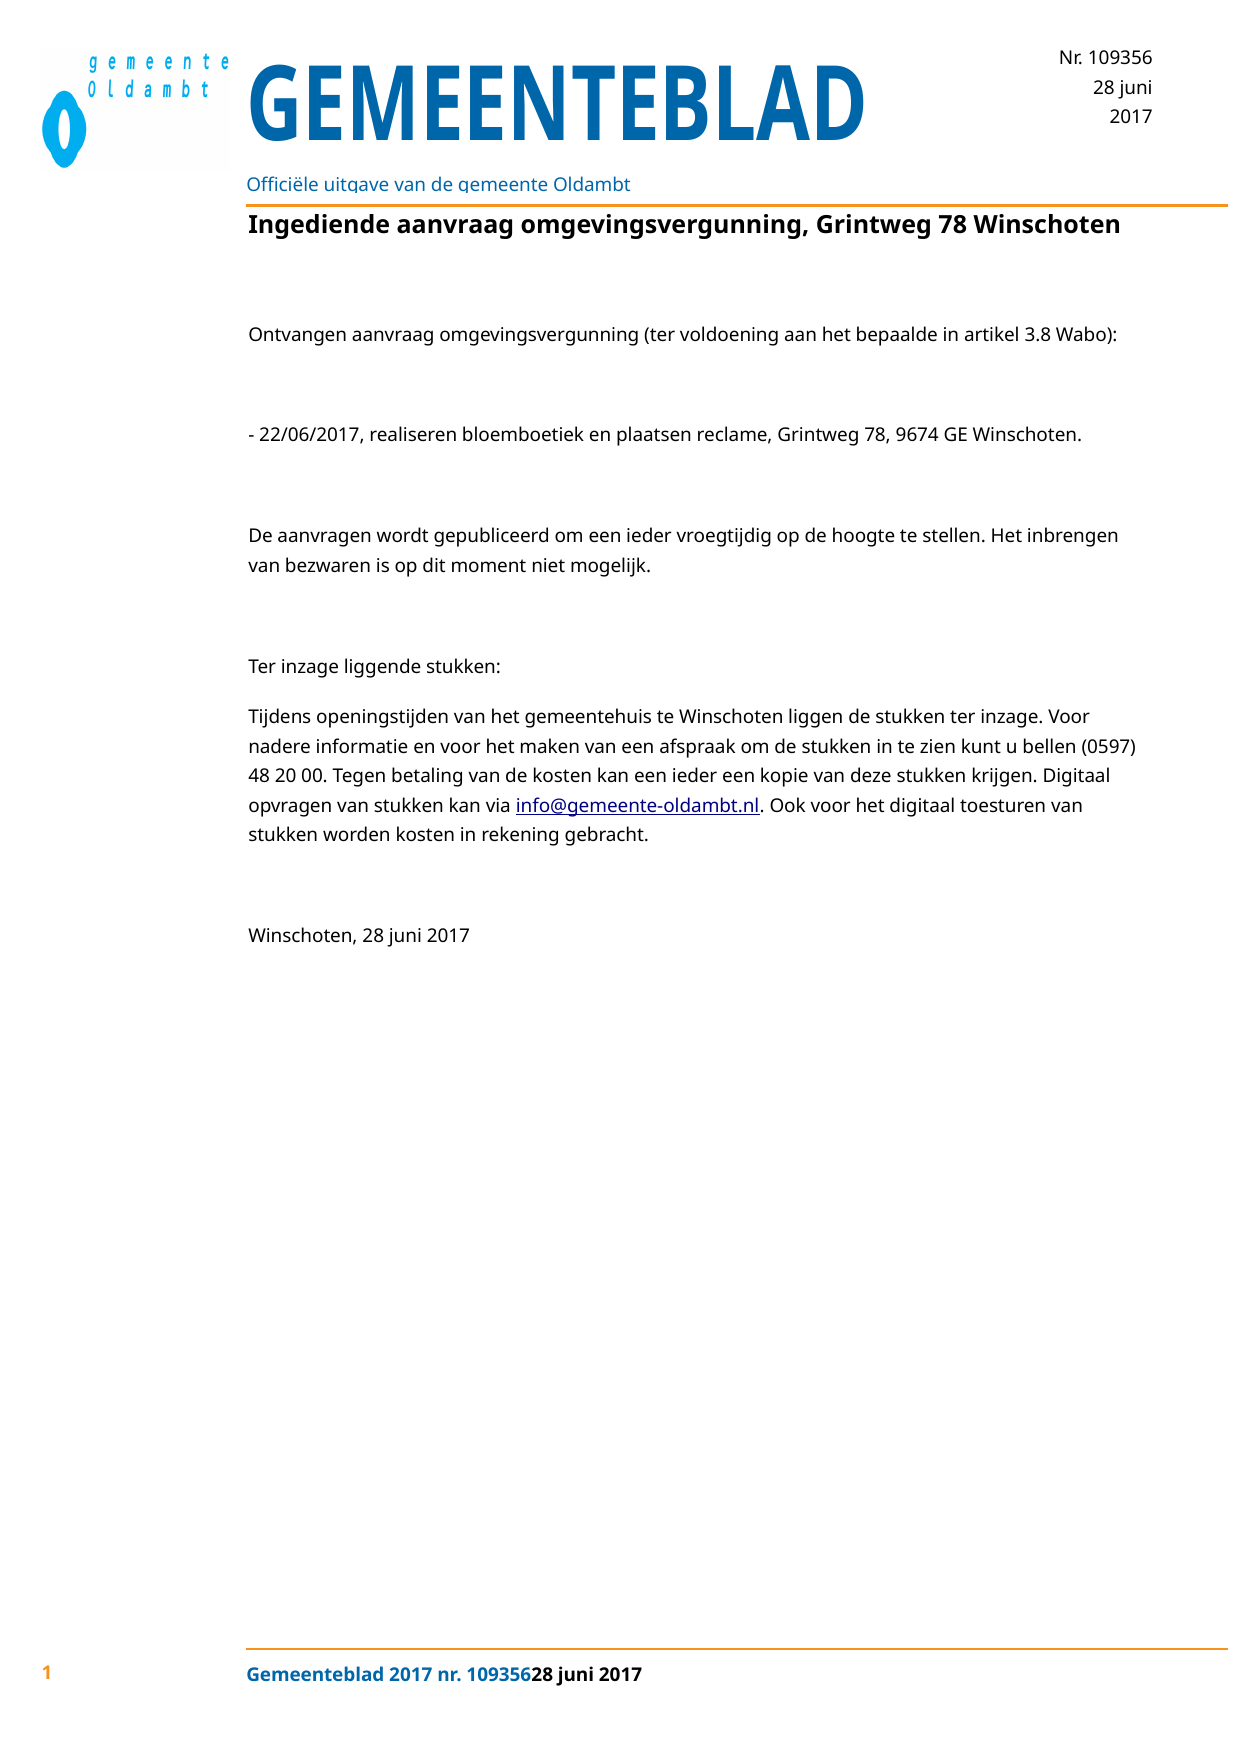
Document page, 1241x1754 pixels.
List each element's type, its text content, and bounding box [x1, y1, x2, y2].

text Ter inzage liggende stukken: [248, 653, 1152, 678]
text De aanvragen wordt gepubliceerd om een ieder vroegtijdig op de hoogte te stellen. Het inbrengen van bezwaren is op dit moment niet mogelijk. [248, 522, 1152, 578]
text Ontvangen aanvraag omgevingsvergunning (ter voldoening aan het bepaalde in artikel 3.8 Wabo): [248, 321, 1152, 346]
text Winschoten, 28 juni 2017 [248, 922, 1152, 948]
text - 22/06/2017, realiseren bloemboetiek en plaatsen reclame, Grintweg 78, 9674 GE Winschoten. [248, 422, 1152, 447]
text Tijdens openingstijden van het gemeentehuis te Winschoten liggen de stukken ter inzage. Voor nadere informatie en voor het maken van een afspraak om de stukken in te zien kunt u bellen (0597) 48 20 00. Tegen betaling van de kosten kan een ieder een kopie van deze stukken krijgen. Digitaal opvragen van stukken kan via info@gemeente-oldambt.nl. Ook voor het digitaal toesturen van stukken worden kosten in rekening gebracht. [248, 703, 1152, 847]
text Ingediende aanvraag omgevingsvergunning, Grintweg 78 Winschoten [248, 207, 1152, 241]
picture [41, 47, 231, 172]
